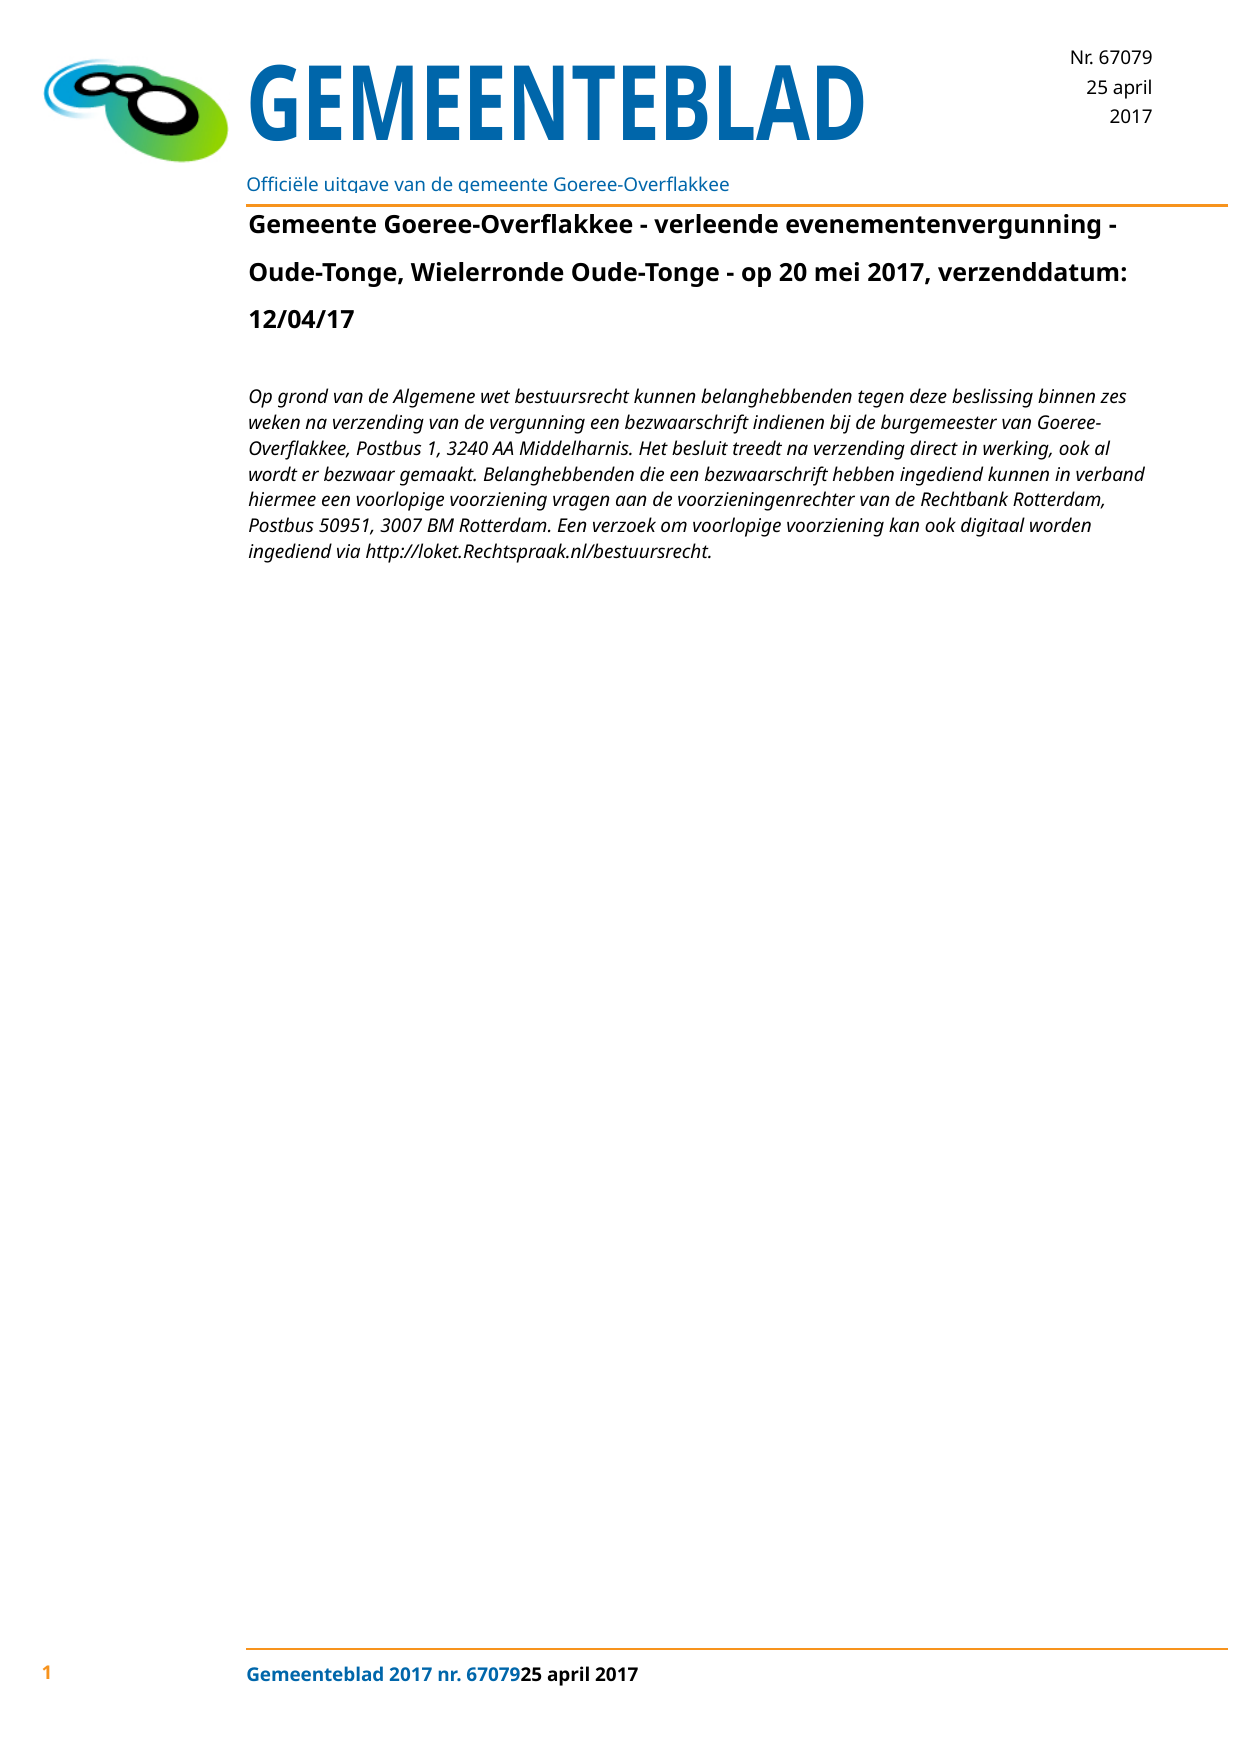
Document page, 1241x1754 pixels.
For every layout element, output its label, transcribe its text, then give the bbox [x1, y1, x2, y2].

picture [41, 47, 231, 172]
text Op grond van de Algemene wet bestuursrecht kunnen belanghebbenden tegen deze beslissing binnen zes weken na verzending van de vergunning een bezwaarschrift indienen bij de burgemeester van Goeree-Overflakkee, Postbus 1, 3240 AA Middelharnis. Het besluit treedt na verzending direct in werking, ook al wordt er bezwaar gemaakt. Belanghebbenden die een bezwaarschrift hebben ingediend kunnen in verband hiermee een voorlopige voorziening vragen aan de voorzieningenrechter van de Rechtbank Rotterdam, Postbus 50951, 3007 BM Rotterdam. Een verzoek om voorlopige voorziening kan ook digitaal worden ingediend via http://loket.Rechtspraak.nl/bestuursrecht. [248, 384, 1152, 564]
text Gemeente Goeree-Overflakkee - verleende evenementenvergunning - Oude-Tonge, Wielerronde Oude-Tonge - op 20 mei 2017, verzenddatum: 12/04/17 [248, 207, 1152, 336]
